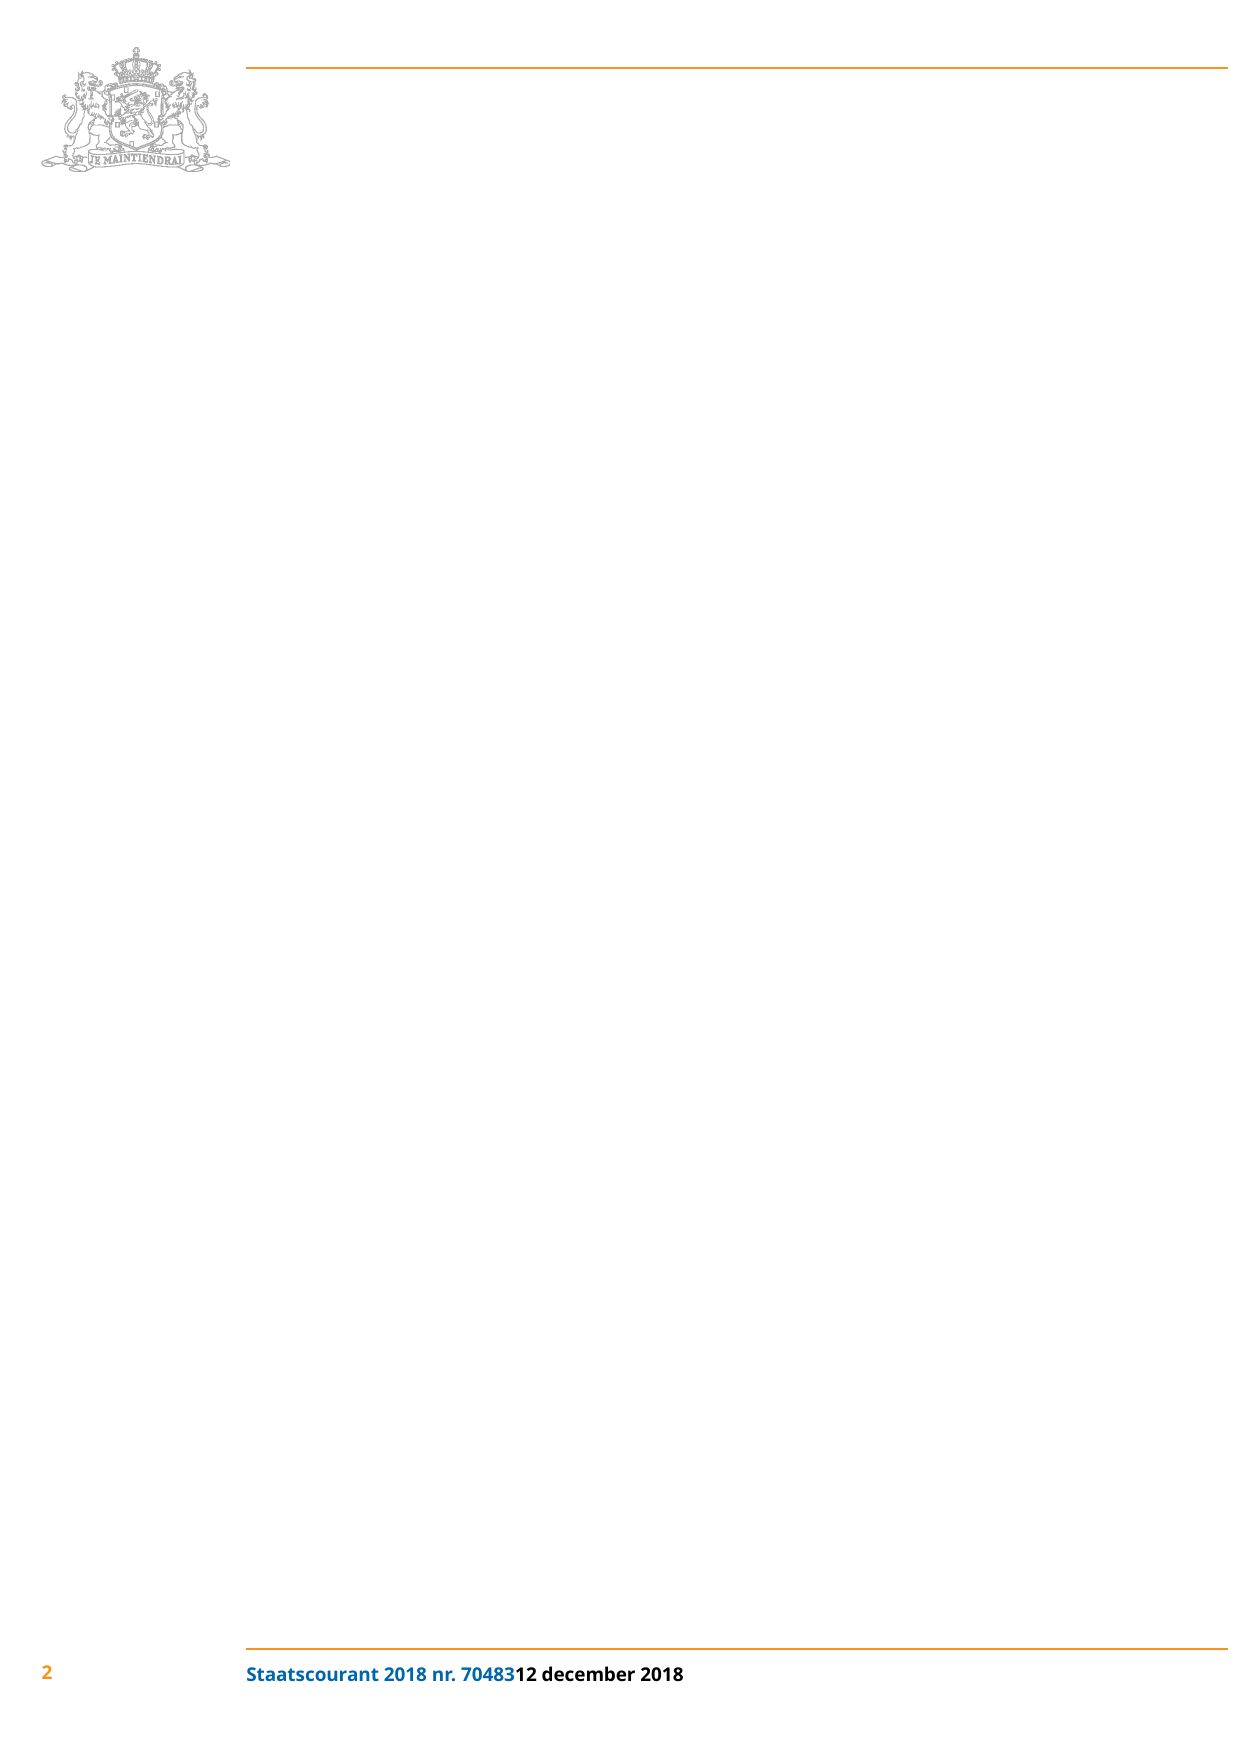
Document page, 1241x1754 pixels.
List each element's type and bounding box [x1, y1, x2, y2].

picture [41, 47, 231, 172]
